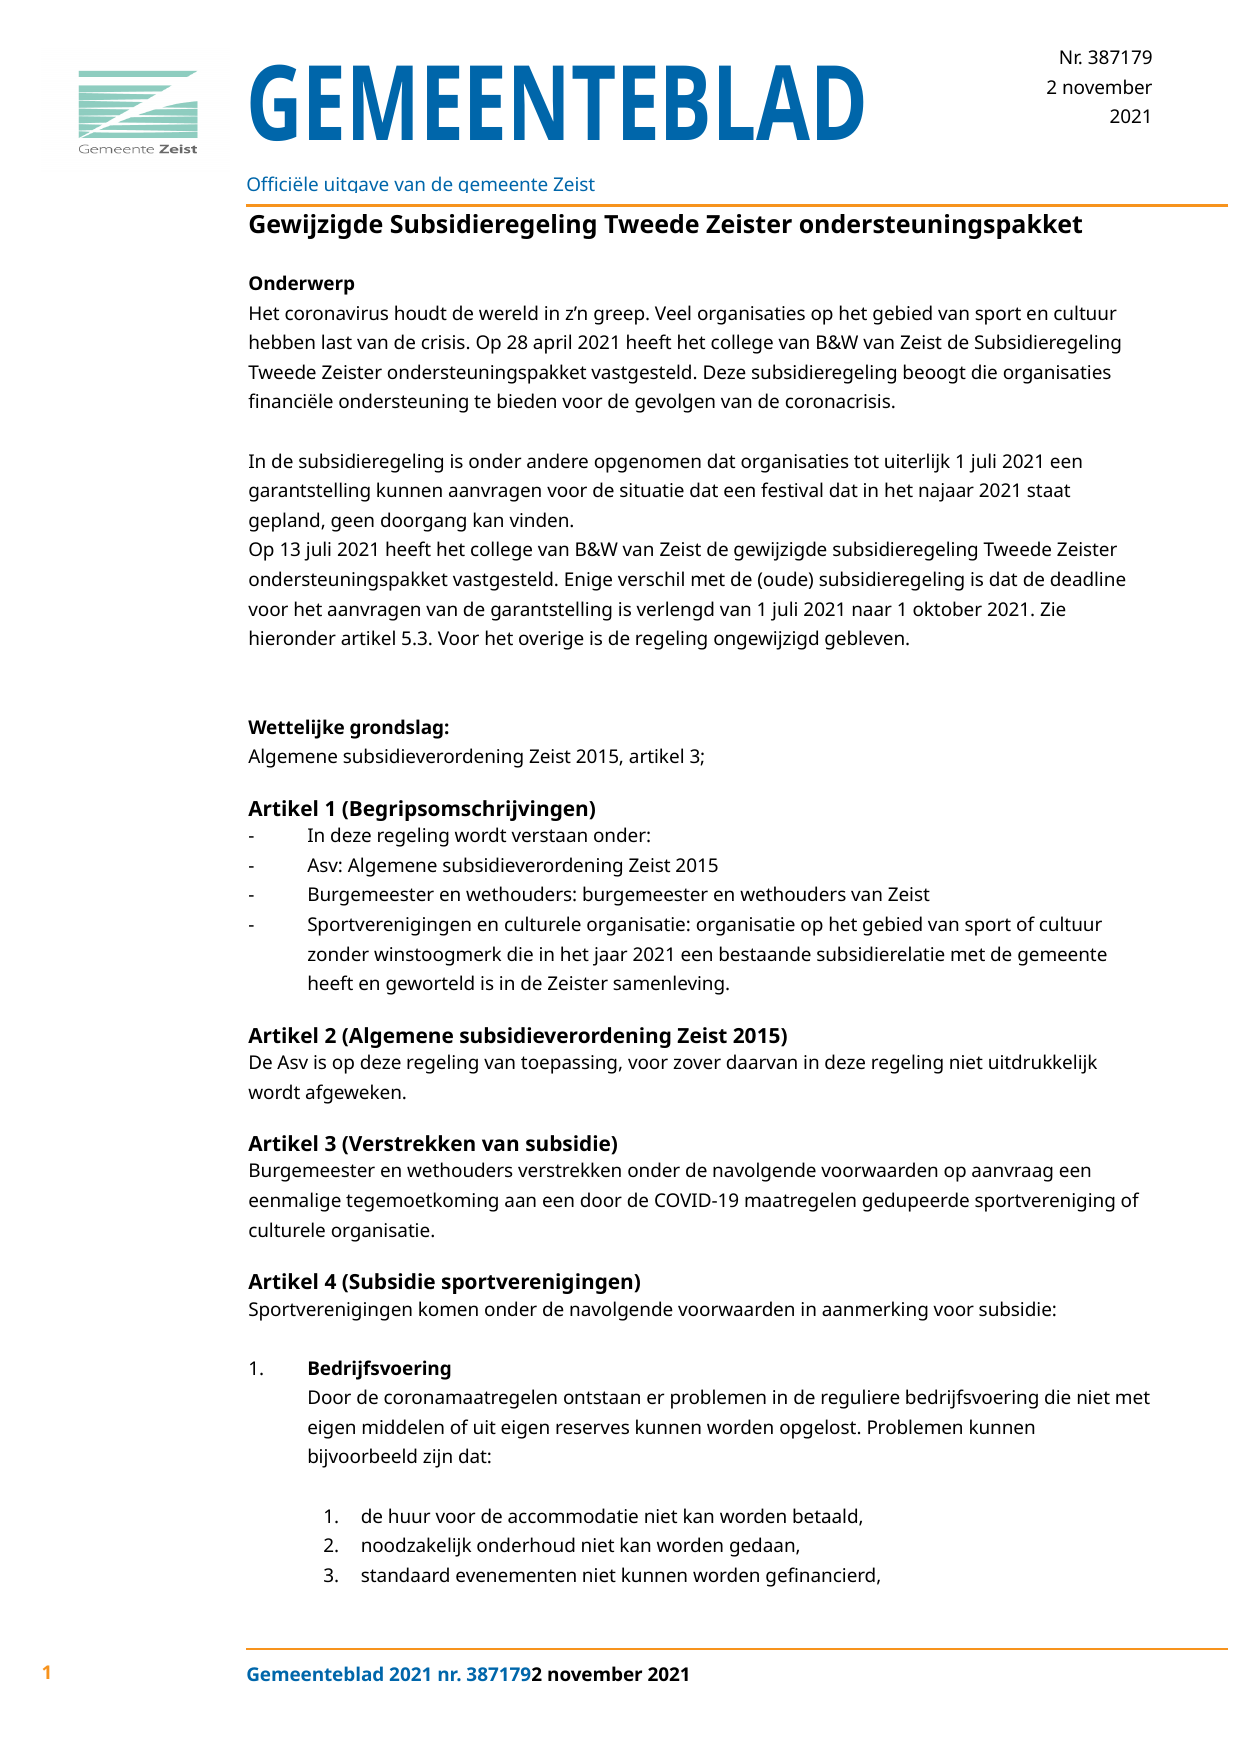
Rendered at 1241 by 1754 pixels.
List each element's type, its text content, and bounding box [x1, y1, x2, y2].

text Gewijzigde Subsidieregeling Tweede Zeister ondersteuningspakket [248, 207, 1152, 241]
text Artikel 1 (Begripsomschrijvingen) [248, 794, 1152, 822]
list In deze regeling wordt verstaan onder: [248, 822, 1152, 848]
text Onderwerp [248, 270, 1152, 296]
text Burgemeester en wethouders verstrekken onder de navolgende voorwaarden op aanvraag een eenmalige tegemoetkoming aan een door de COVID-19 maatregelen gedupeerde sportvereniging of culturele organisatie. [248, 1158, 1152, 1243]
text Artikel 2 (Algemene subsidieverordening Zeist 2015) [248, 1021, 1152, 1049]
text De Asv is op deze regeling van toepassing, voor zover daarvan in deze regeling niet uitdrukkelijk wordt afgeweken. [248, 1049, 1152, 1104]
list Burgemeester en wethouders: burgemeester en wethouders van Zeist [248, 882, 1152, 907]
list Sportverenigingen en culturele organisatie: organisatie op het gebied van sport of cultuur zonder winstoogmerk die in het jaar 2021 een bestaande subsidierelatie met de gemeente heeft en geworteld is in de Zeister samenleving. [248, 911, 1152, 996]
text Sportverenigingen komen onder de navolgende voorwaarden in aanmerking voor subsidie: [248, 1296, 1152, 1321]
text Wettelijke grondslag: [248, 714, 1152, 740]
text Artikel 3 (Verstrekken van subsidie) [248, 1129, 1152, 1158]
text Het coronavirus houdt de wereld in z’n greep. Veel organisaties op het gebied van sport en cultuur hebben last van de crisis. Op 28 april 2021 heeft het college van B&W van Zeist de Subsidieregeling Tweede Zeister ondersteuningspakket vastgesteld. Deze subsidieregeling beoogt die organisaties financiële ondersteuning te bieden voor de gevolgen van de coronacrisis. [248, 300, 1152, 414]
list Asv: Algemene subsidieverordening Zeist 2015 [248, 852, 1152, 878]
text In de subsidieregeling is onder andere opgenomen dat organisaties tot uiterlijk 1 juli 2021 een garantstelling kunnen aanvragen voor de situatie dat een festival dat in het najaar 2021 staat gepland, geen doorgang kan vinden. [248, 448, 1152, 533]
list Bedrijfsvoering [248, 1355, 1152, 1381]
picture [41, 47, 231, 172]
text Algemene subsidieverordening Zeist 2015, artikel 3; [248, 744, 1152, 769]
text Op 13 juli 2021 heeft het college van B&W van Zeist de gewijzigde subsidieregeling Tweede Zeister ondersteuningspakket vastgesteld. Enige verschil met de (oude) subsidieregeling is dat de deadline voor het aanvragen van de garantstelling is verlengd van 1 juli 2021 naar 1 oktober 2021. Zie hieronder artikel 5.3. Voor het overige is de regeling ongewijzigd gebleven. [248, 537, 1152, 651]
list de huur voor de accommodatie niet kan worden betaald, [323, 1503, 1152, 1528]
text Artikel 4 (Subsidie sportverenigingen) [248, 1267, 1152, 1296]
list Door de coronamaatregelen ontstaan er problemen in de reguliere bedrijfsvoering die niet met eigen middelen of uit eigen reserves kunnen worden opgelost. Problemen kunnen bijvoorbeeld zijn dat: [248, 1384, 1152, 1469]
list standaard evenementen niet kunnen worden gefinancierd, [323, 1562, 1152, 1588]
list noodzakelijk onderhoud niet kan worden gedaan, [323, 1532, 1152, 1558]
